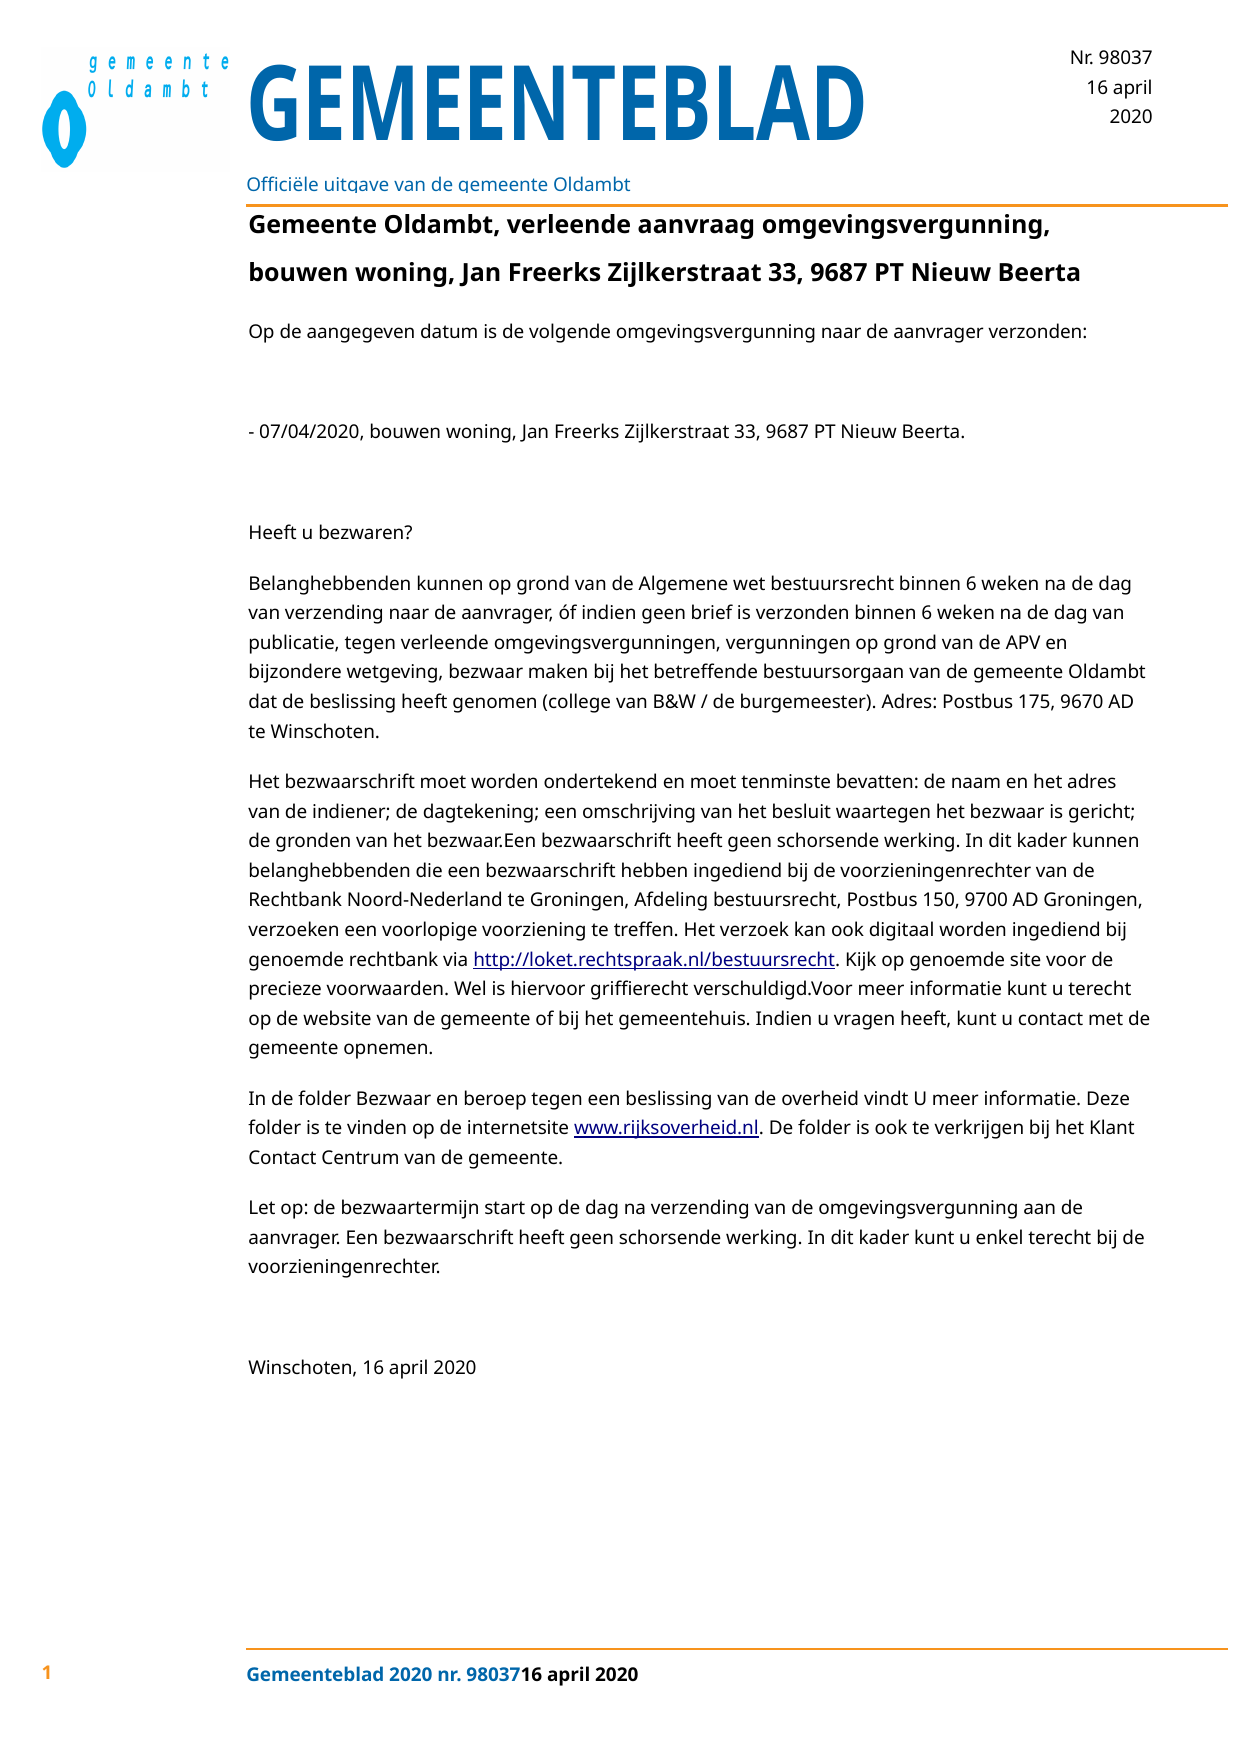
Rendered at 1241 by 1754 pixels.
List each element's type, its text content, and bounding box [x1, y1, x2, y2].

text Het bezwaarschrift moet worden ondertekend en moet tenminste bevatten: de naam en het adres van de indiener; de dagtekening; een omschrijving van het besluit waartegen het bezwaar is gericht; de gronden van het bezwaar.Een bezwaarschrift heeft geen schorsende werking. In dit kader kunnen belanghebbenden die een bezwaarschrift hebben ingediend bij de voorzieningenrechter van de Rechtbank Noord-Nederland te Groningen, Afdeling bestuursrecht, Postbus 150, 9700 AD Groningen, verzoeken een voorlopige voorziening te treffen. Het verzoek kan ook digitaal worden ingediend bij genoemde rechtbank via http://loket.rechtspraak.nl/bestuursrecht. Kijk op genoemde site voor de precieze voorwaarden. Wel is hiervoor griffierecht verschuldigd.Voor meer informatie kunt u terecht op de website van de gemeente of bij het gemeentehuis. Indien u vragen heeft, kunt u contact met de gemeente opnemen. [248, 768, 1152, 1060]
text - 07/04/2020, bouwen woning, Jan Freerks Zijlkerstraat 33, 9687 PT Nieuw Beerta. [248, 419, 1152, 444]
text Belanghebbenden kunnen op grond van de Algemene wet bestuursrecht binnen 6 weken na de dag van verzending naar de aanvrager, óf indien geen brief is verzonden binnen 6 weken na de dag van publicatie, tegen verleende omgevingsvergunningen, vergunningen op grond van de APV en bijzondere wetgeving, bezwaar maken bij het betreffende bestuursorgaan van de gemeente Oldambt dat de beslissing heeft genomen (college van B&W / de burgemeester). Adres: Postbus 175, 9670 AD te Winschoten. [248, 570, 1152, 744]
text Let op: de bezwaartermijn start op de dag na verzending van de omgevingsvergunning aan de aanvrager. Een bezwaarschrift heeft geen schorsende werking. In dit kader kunt u enkel terecht bij de voorzieningenrechter. [248, 1194, 1152, 1279]
text In de folder Bezwaar en beroep tegen een beslissing van de overheid vindt U meer informatie. Deze folder is te vinden op de internetsite www.rijksoverheid.nl. De folder is ook te verkrijgen bij het Klant Contact Centrum van de gemeente. [248, 1085, 1152, 1170]
text Heeft u bezwaren? [248, 519, 1152, 545]
picture [41, 47, 231, 172]
text Op de aangegeven datum is de volgende omgevingsvergunning naar de aanvrager verzonden: [248, 318, 1152, 344]
text Winschoten, 16 april 2020 [248, 1354, 1152, 1380]
text Gemeente Oldambt, verleende aanvraag omgevingsvergunning, bouwen woning, Jan Freerks Zijlkerstraat 33, 9687 PT Nieuw Beerta [248, 207, 1152, 288]
